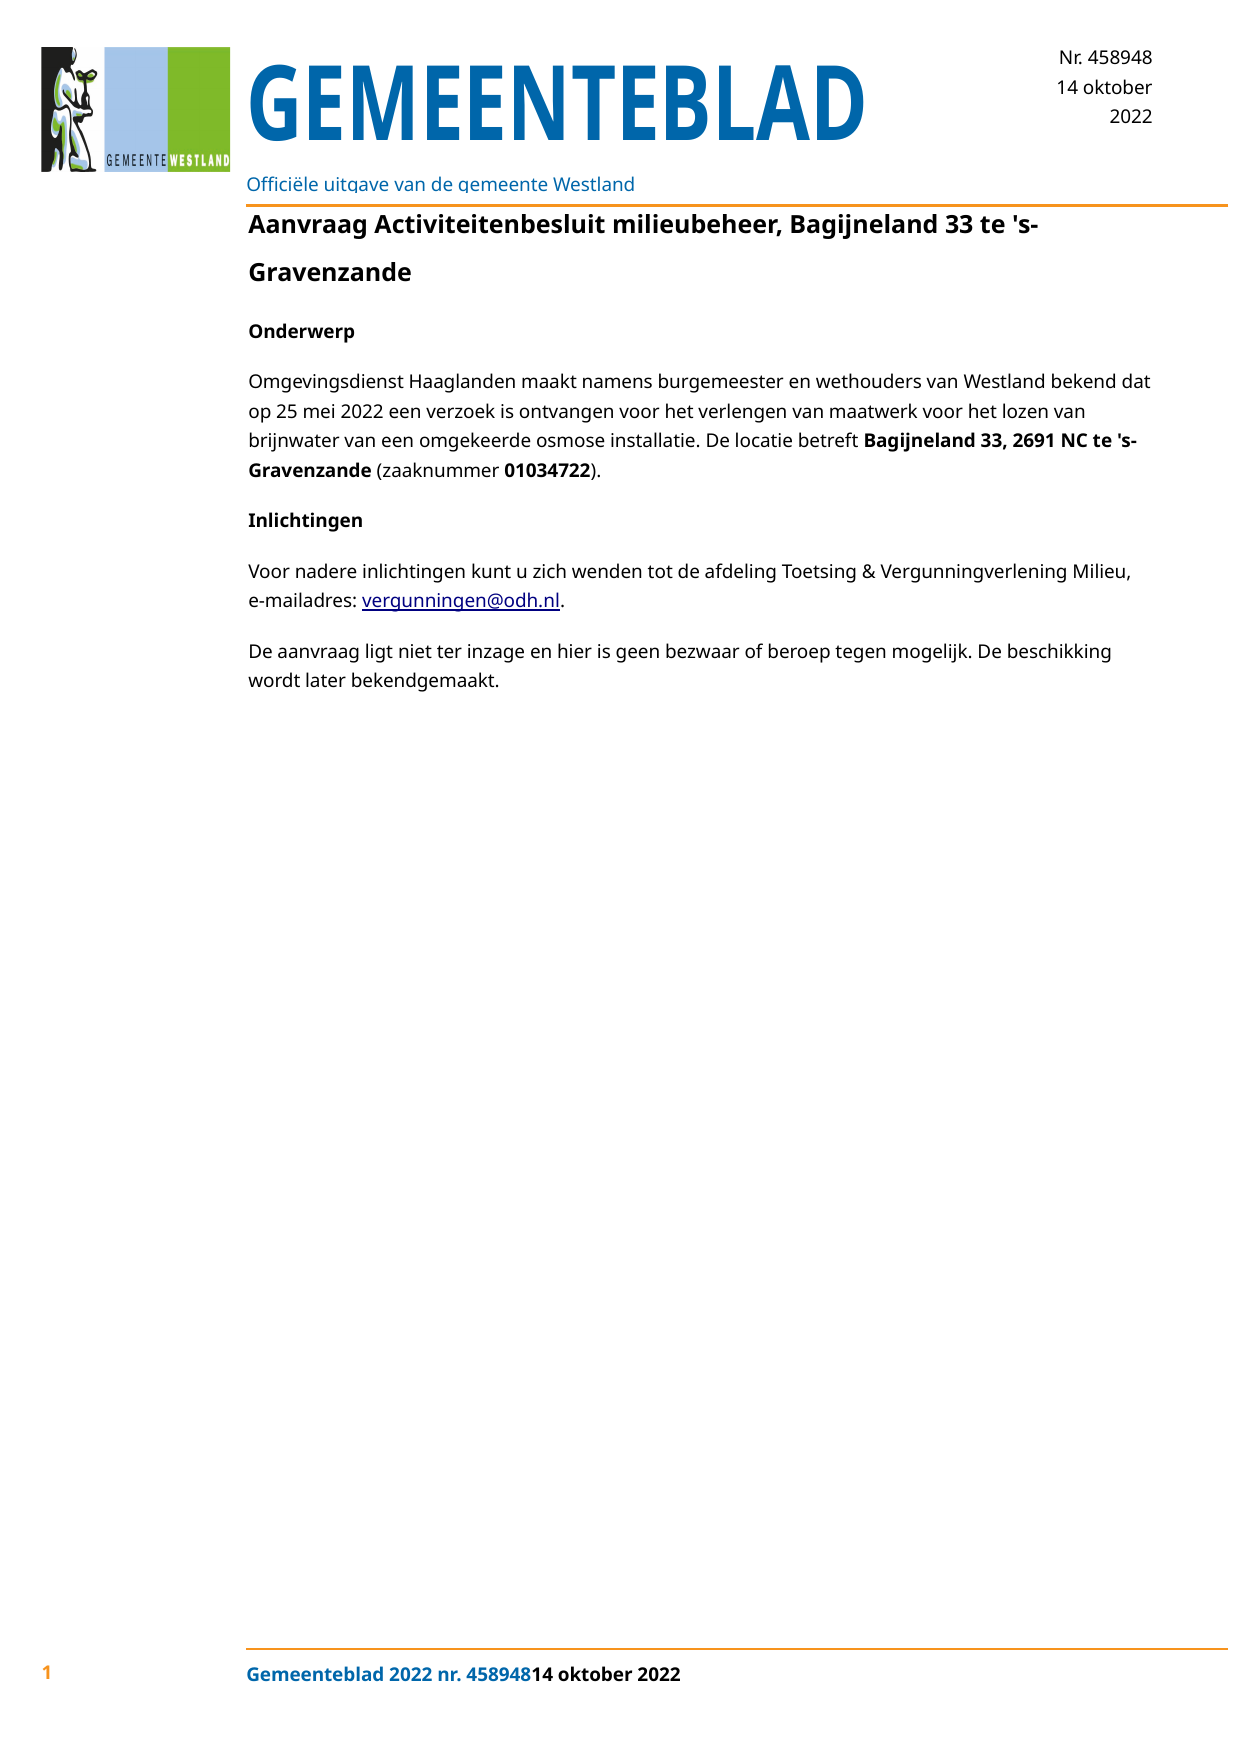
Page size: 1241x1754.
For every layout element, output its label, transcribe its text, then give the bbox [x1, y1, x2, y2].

text Aanvraag Activiteitenbesluit milieubeheer, Bagijneland 33 te 's-Gravenzande [248, 207, 1152, 288]
picture [41, 47, 231, 172]
text Inlichtingen [248, 507, 1152, 533]
text Onderwerp [248, 318, 1152, 344]
text Voor nadere inlichtingen kunt u zich wenden tot de afdeling Toetsing & Vergunningverlening Milieu, e-mailadres: vergunningen@odh.nl. [248, 558, 1152, 613]
text Omgevingsdienst Haaglanden maakt namens burgemeester en wethouders van Westland bekend dat op 25 mei 2022 een verzoek is ontvangen voor het verlengen van maatwerk voor het lozen van brijnwater van een omgekeerde osmose installatie. De locatie betreft Bagijneland 33, 2691 NC te 's-Gravenzande (zaaknummer 01034722). [248, 368, 1152, 483]
text De aanvraag ligt niet ter inzage en hier is geen bezwaar of beroep tegen mogelijk. De beschikking wordt later bekendgemaakt. [248, 638, 1152, 693]
